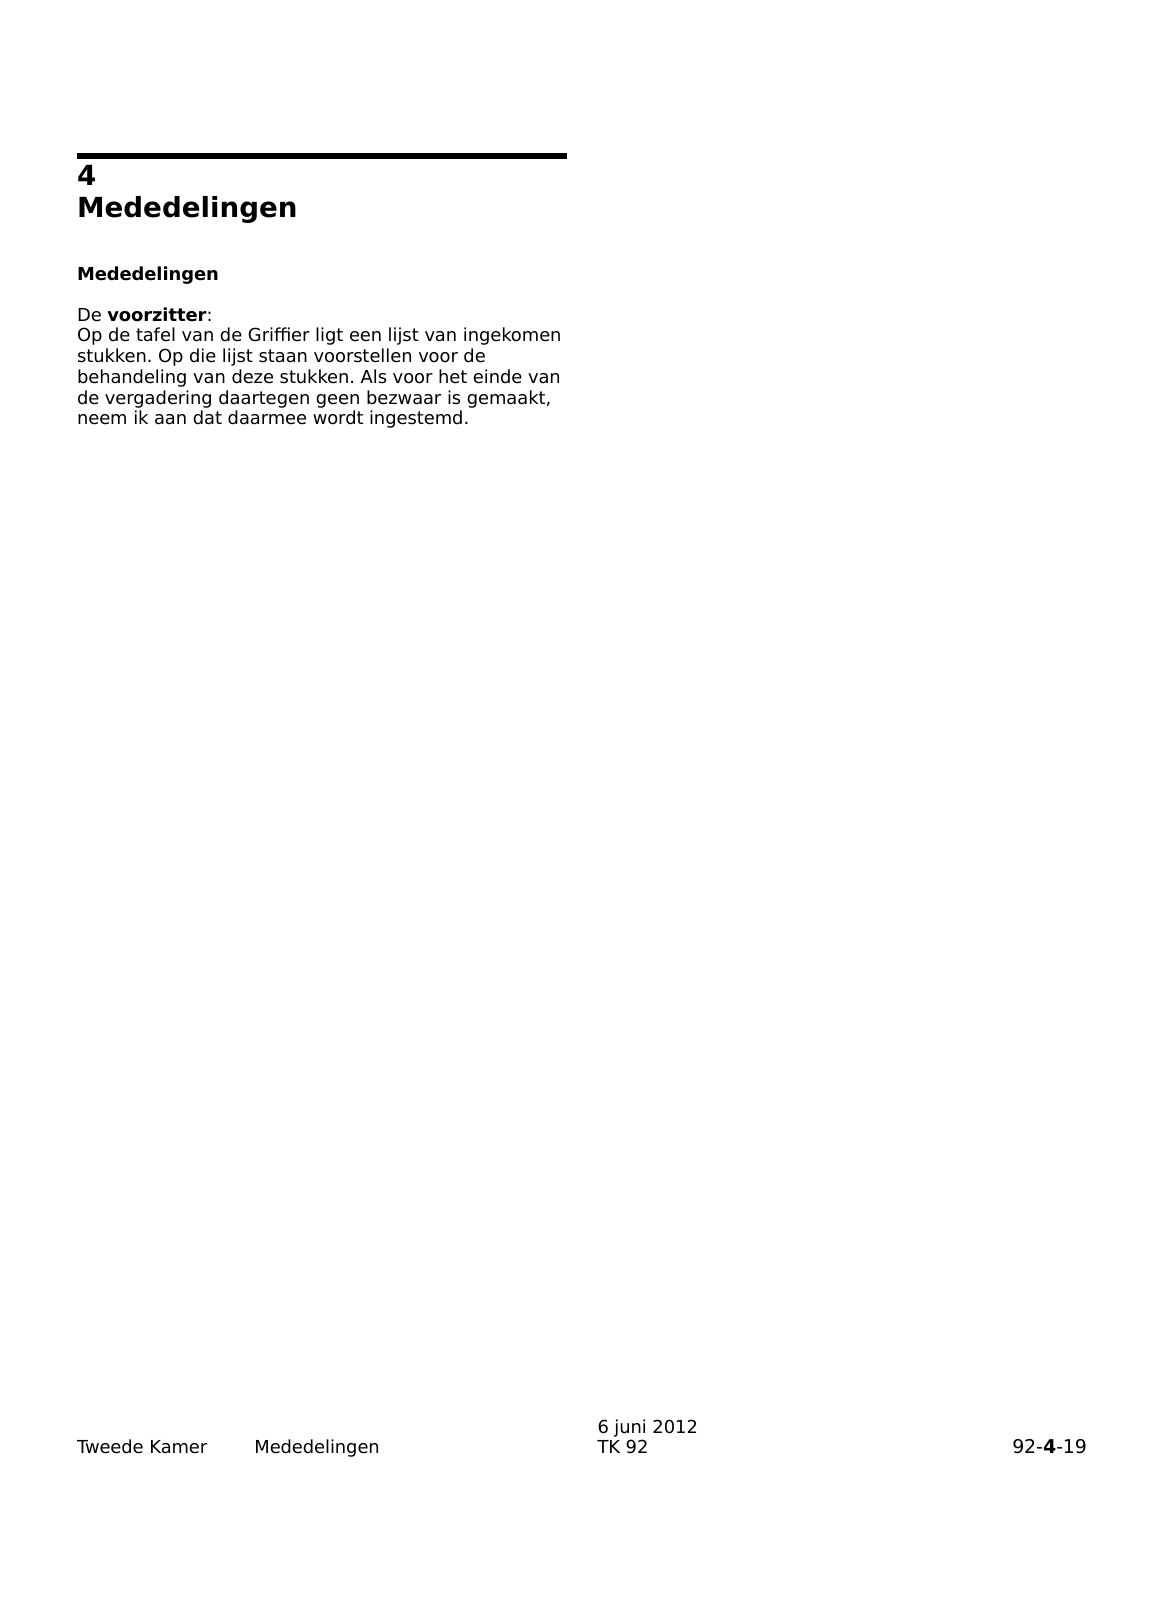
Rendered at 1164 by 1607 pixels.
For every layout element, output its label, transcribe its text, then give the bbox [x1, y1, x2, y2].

text Op de tafel van de Griffier ligt een lijst van ingekomen stukken. Op die lijst staan voorstellen voor de behandeling van deze stukken. Als voor het einde van de vergadering daartegen geen bezwaar is gemaakt, neem ik aan dat daarmee wordt ingestemd. [77, 325, 567, 429]
title 4 Mededelingen [77, 159, 567, 224]
text Mededelingen [77, 264, 567, 284]
text De voorzitter: [77, 304, 567, 325]
